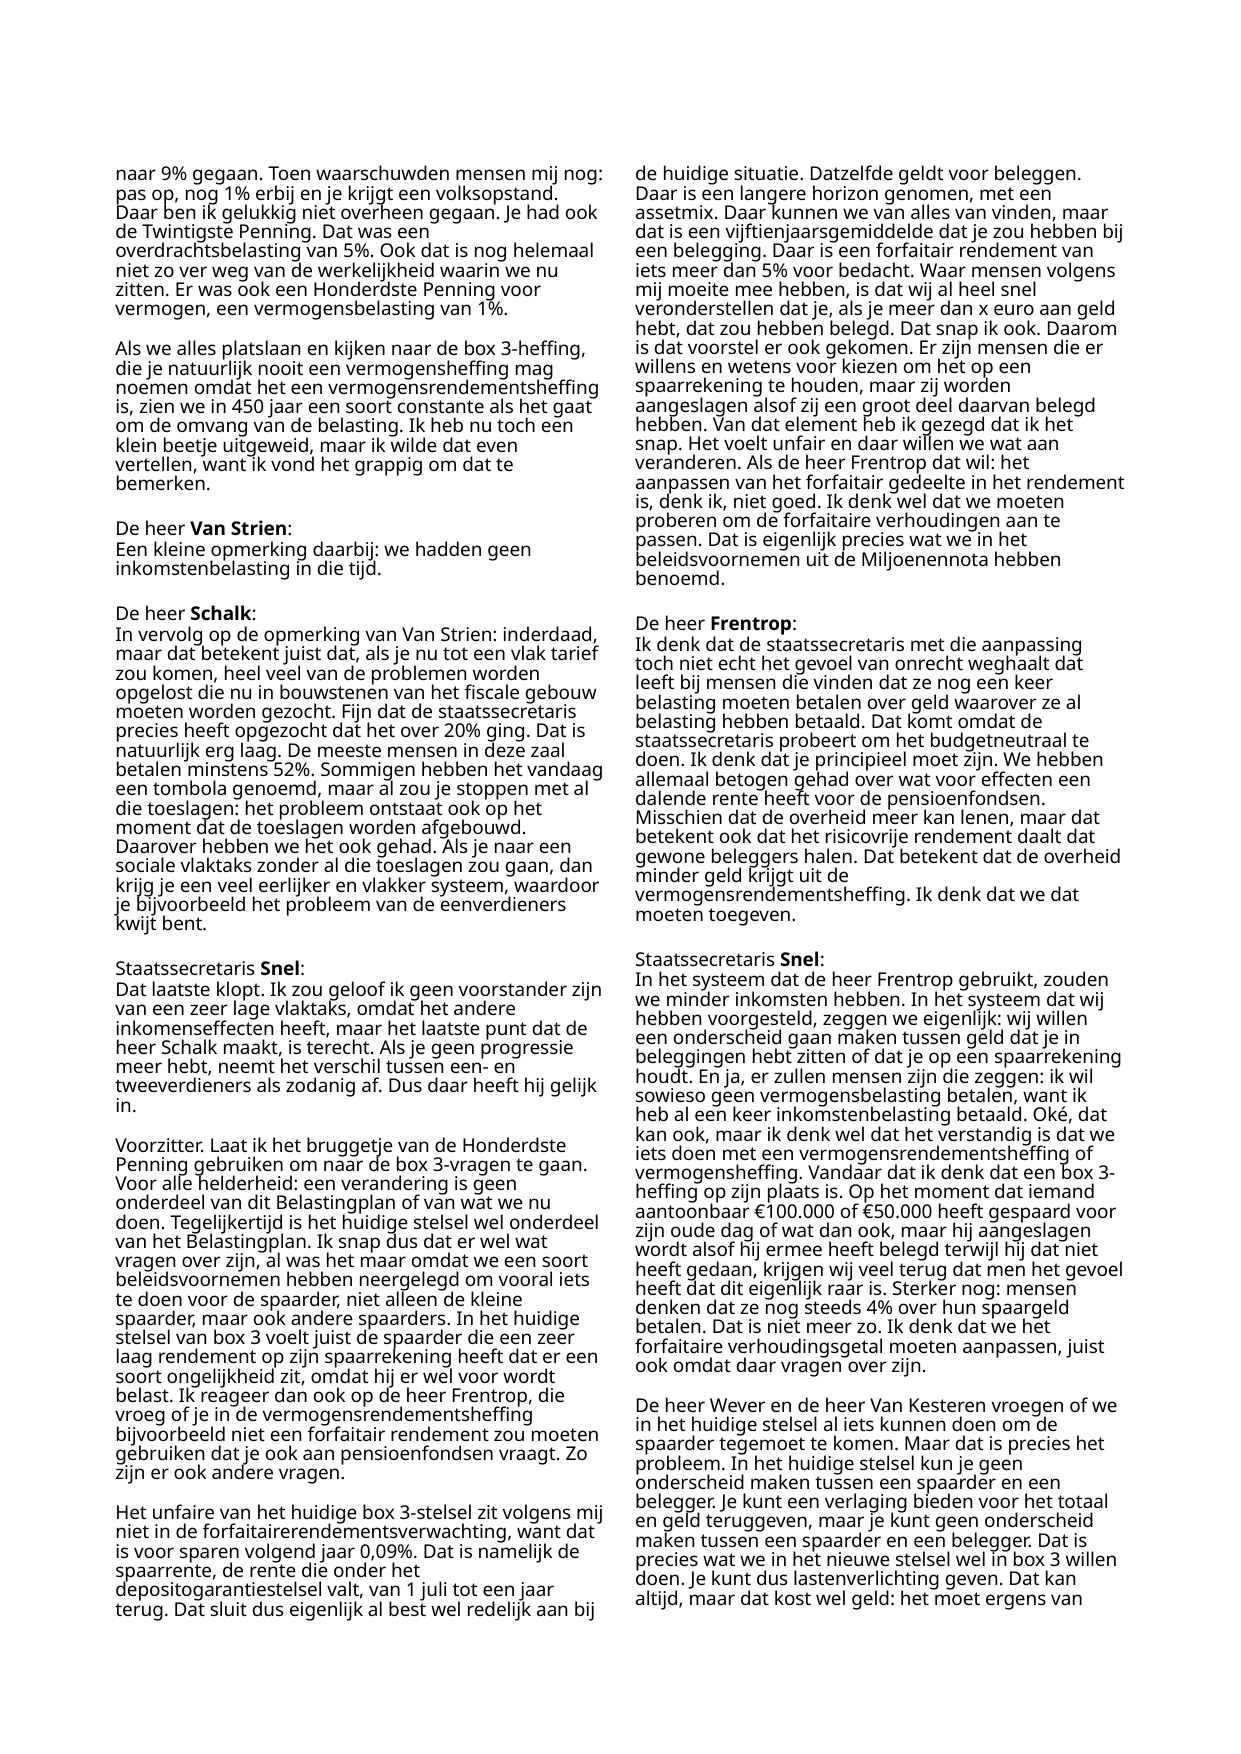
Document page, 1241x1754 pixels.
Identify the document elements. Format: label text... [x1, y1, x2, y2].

text Als we alles platslaan en kijken naar de box 3-heffing, die je natuurlijk nooit een vermogensheffing mag noemen omdat het een vermogensrendementsheffing is, zien we in 450 jaar een soort constante als het gaat om de omvang van de belasting. Ik heb nu toch een klein beetje uitgeweid, maar ik wilde dat even vertellen, want ik vond het grappig om dat te bemerken. [115, 340, 605, 494]
text de huidige situatie. Datzelfde geldt voor beleggen. Daar is een langere horizon genomen, met een assetmix. Daar kunnen we van alles van vinden, maar dat is een vijftienjaarsgemiddelde dat je zou hebben bij een belegging. Daar is een forfaitair rendement van iets meer dan 5% voor bedacht. Waar mensen volgens mij moeite mee hebben, is dat wij al heel snel veronderstellen dat je, als je meer dan x euro aan geld hebt, dat zou hebben belegd. Dat snap ik ook. Daarom is dat voorstel er ook gekomen. Er zijn mensen die er willens en wetens voor kiezen om het op een spaarrekening te houden, maar zij worden aangeslagen alsof zij een groot deel daarvan belegd hebben. Van dat element heb ik gezegd dat ik het snap. Het voelt unfair en daar willen we wat aan veranderen. Als de heer Frentrop dat wil: het aanpassen van het forfaitair gedeelte in het rendement is, denk ik, niet goed. Ik denk wel dat we moeten proberen om de forfaitaire verhoudingen aan te passen. Dat is eigenlijk precies wat we in het beleidsvoornemen uit de Miljoenennota hebben benoemd. [635, 165, 1125, 589]
text Een kleine opmerking daarbij: we hadden geen inkomstenbelasting in die tijd. [115, 541, 605, 579]
text De heer Van Strien: [115, 515, 605, 541]
text De heer Schalk: [115, 600, 605, 626]
text In vervolg op de opmerking van Van Strien: inderdaad, maar dat betekent juist dat, als je nu tot een vlak tarief zou komen, heel veel van de problemen worden opgelost die nu in bouwstenen van het fiscale gebouw moeten worden gezocht. Fijn dat de staatssecretaris precies heeft opgezocht dat het over 20% ging. Dat is natuurlijk erg laag. De meeste mensen in deze zaal betalen minstens 52%. Sommigen hebben het vandaag een tombola genoemd, maar al zou je stoppen met al die toeslagen: het probleem ontstaat ook op het moment dat de toeslagen worden afgebouwd. Daarover hebben we het ook gehad. Als je naar een sociale vlaktaks zonder al die toeslagen zou gaan, dan krijg je een veel eerlijker en vlakker systeem, waardoor je bijvoorbeeld het probleem van de eenverdieners kwijt bent. [115, 626, 605, 934]
text Staatssecretaris Snel: [115, 955, 605, 981]
text De heer Frentrop: [635, 610, 1125, 636]
text Staatssecretaris Snel: [635, 946, 1125, 971]
text De heer Wever en de heer Van Kesteren vroegen of we in het huidige stelsel al iets kunnen doen om de spaarder tegemoet te komen. Maar dat is precies het probleem. In het huidige stelsel kun je geen onderscheid maken tussen een spaarder en een belegger. Je kunt een verlaging bieden voor het totaal en geld teruggeven, maar je kunt geen onderscheid maken tussen een spaarder en een belegger. Dat is precies wat we in het nieuwe stelsel wel in box 3 willen doen. Je kunt dus lastenverlichting geven. Dat kan altijd, maar dat kost wel geld: het moet ergens van [635, 1397, 1125, 1609]
text Ik denk dat de staatssecretaris met die aanpassing toch niet echt het gevoel van onrecht weghaalt dat leeft bij mensen die vinden dat ze nog een keer belasting moeten betalen over geld waarover ze al belasting hebben betaald. Dat komt omdat de staatssecretaris probeert om het budgetneutraal te doen. Ik denk dat je principieel moet zijn. We hebben allemaal betogen gehad over wat voor effecten een dalende rente heeft voor de pensioenfondsen. Misschien dat de overheid meer kan lenen, maar dat betekent ook dat het risicovrije rendement daalt dat gewone beleggers halen. Dat betekent dat de overheid minder geld krijgt uit de vermogensrendementsheffing. Ik denk dat we dat moeten toegeven. [635, 636, 1125, 925]
text In het systeem dat de heer Frentrop gebruikt, zouden we minder inkomsten hebben. In het systeem dat wij hebben voorgesteld, zeggen we eigenlijk: wij willen een onderscheid gaan maken tussen geld dat je in beleggingen hebt zitten of dat je op een spaarrekening houdt. En ja, er zullen mensen zijn die zeggen: ik wil sowieso geen vermogensbelasting betalen, want ik heb al een keer inkomstenbelasting betaald. Oké, dat kan ook, maar ik denk wel dat het verstandig is dat we iets doen met een vermogensrendementsheffing of vermogensheffing. Vandaar dat ik denk dat een box 3-heffing op zijn plaats is. Op het moment dat iemand aantoonbaar €100.000 of €50.000 heeft gespaard voor zijn oude dag of wat dan ook, maar hij aangeslagen wordt alsof hij ermee heeft belegd terwijl hij dat niet heeft gedaan, krijgen wij veel terug dat men het gevoel heeft dat dit eigenlijk raar is. Sterker nog: mensen denken dat ze nog steeds 4% over hun spaargeld betalen. Dat is niet meer zo. Ik denk dat we het forfaitaire verhoudingsgetal moeten aanpassen, juist ook omdat daar vragen over zijn. [635, 971, 1125, 1376]
text Dat laatste klopt. Ik zou geloof ik geen voorstander zijn van een zeer lage vlaktaks, omdat het andere inkomenseffecten heeft, maar het laatste punt dat de heer Schalk maakt, is terecht. Als je geen progressie meer hebt, neemt het verschil tussen een- en tweeverdieners als zodanig af. Dus daar heeft hij gelijk in. [115, 981, 605, 1116]
text naar 9% gegaan. Toen waarschuwden mensen mij nog: pas op, nog 1% erbij en je krijgt een volksopstand. Daar ben ik gelukkig niet overheen gegaan. Je had ook de Twintigste Penning. Dat was een overdrachtsbelasting van 5%. Ook dat is nog helemaal niet zo ver weg van de werkelijkheid waarin we nu zitten. Er was ook een Honderdste Penning voor vermogen, een vermogensbelasting van 1%. [115, 165, 605, 319]
text Voorzitter. Laat ik het bruggetje van de Honderdste Penning gebruiken om naar de box 3-vragen te gaan. Voor alle helderheid: een verandering is geen onderdeel van dit Belastingplan of van wat we nu doen. Tegelijkertijd is het huidige stelsel wel onderdeel van het Belastingplan. Ik snap dus dat er wel wat vragen over zijn, al was het maar omdat we een soort beleidsvoornemen hebben neergelegd om vooral iets te doen voor de spaarder, niet alleen de kleine spaarder, maar ook andere spaarders. In het huidige stelsel van box 3 voelt juist de spaarder die een zeer laag rendement op zijn spaarrekening heeft dat er een soort ongelijkheid zit, omdat hij er wel voor wordt belast. Ik reageer dan ook op de heer Frentrop, die vroeg of je in de vermogensrendementsheffing bijvoorbeeld niet een forfaitair rendement zou moeten gebruiken dat je ook aan pensioenfondsen vraagt. Zo zijn er ook andere vragen. [115, 1137, 605, 1483]
text Het unfaire van het huidige box 3-stelsel zit volgens mij niet in de forfaitairerendementsverwachting, want dat is voor sparen volgend jaar 0,09%. Dat is namelijk de spaarrente, de rente die onder het depositogarantiestelsel valt, van 1 juli tot een jaar terug. Dat sluit dus eigenlijk al best wel redelijk aan bij [115, 1504, 605, 1620]
